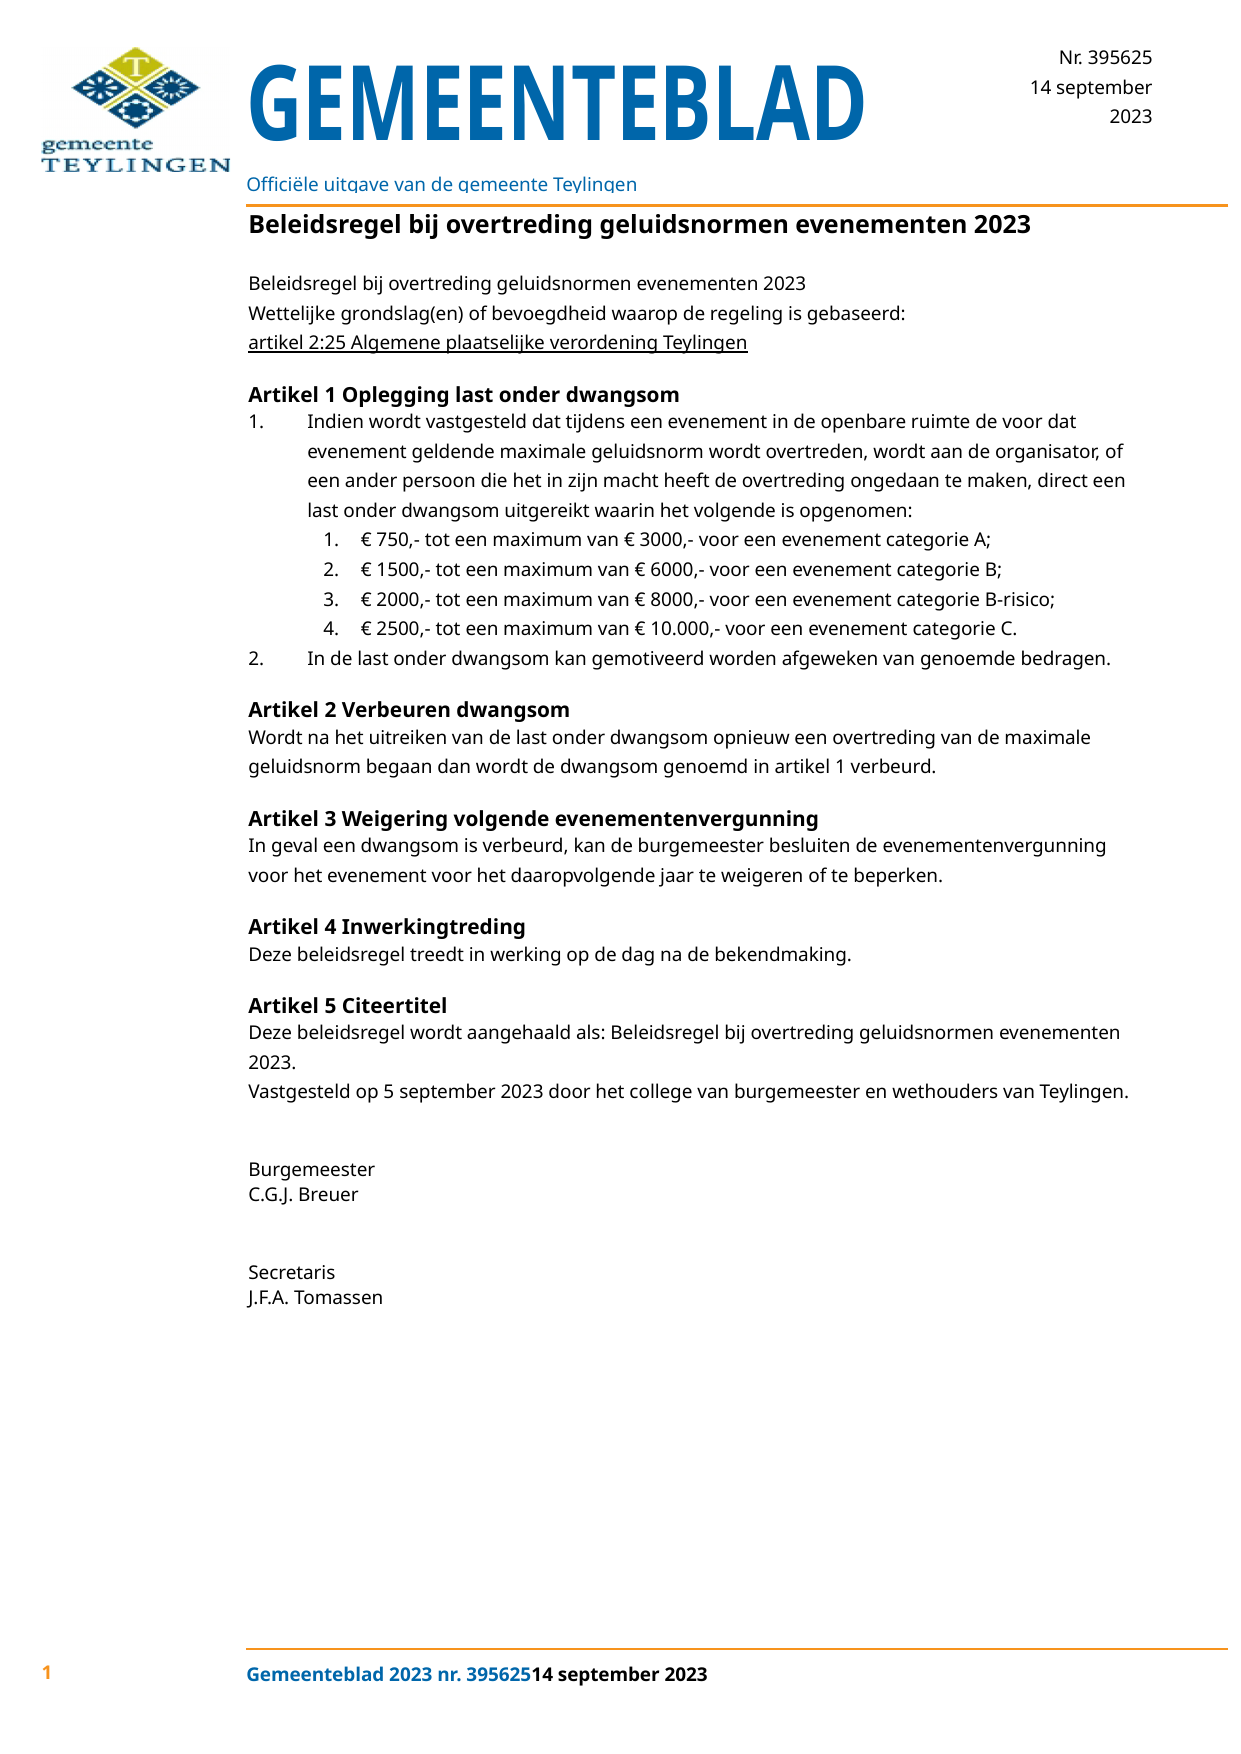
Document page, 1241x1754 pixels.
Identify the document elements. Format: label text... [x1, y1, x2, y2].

text Burgemeester [248, 1156, 1152, 1182]
list € 2500,- tot een maximum van € 10.000,- voor een evenement categorie C. [323, 615, 1152, 641]
text Deze beleidsregel treedt in werking op de dag na de bekendmaking. [248, 941, 1152, 966]
text Wordt na het uitreiken van de last onder dwangsom opnieuw een overtreding van de maximale geluidsnorm begaan dan wordt de dwangsom genoemd in artikel 1 verbeurd. [248, 724, 1152, 779]
text Artikel 1 Oplegging last onder dwangsom [248, 380, 1152, 408]
list € 2000,- tot een maximum van € 8000,- voor een evenement categorie B-risico; [323, 586, 1152, 612]
text Artikel 3 Weigering volgende evenementenvergunning [248, 804, 1152, 832]
text J.F.A. Tomassen [248, 1284, 1152, 1310]
text Artikel 2 Verbeuren dwangsom [248, 695, 1152, 724]
list Indien wordt vastgesteld dat tijdens een evenement in de openbare ruimte de voor dat evenement geldende maximale geluidsnorm wordt overtreden, wordt aan de organisator, of een ander persoon die het in zijn macht heeft de overtreding ongedaan te maken, direct een last onder dwangsom uitgereikt waarin het volgende is opgenomen: [248, 408, 1152, 523]
text In geval een dwangsom is verbeurd, kan de burgemeester besluiten de evenementenvergunning voor het evenement voor het daaropvolgende jaar te weigeren of te beperken. [248, 832, 1152, 888]
text Beleidsregel bij overtreding geluidsnormen evenementen 2023 [248, 207, 1152, 241]
list In de last onder dwangsom kan gemotiveerd worden afgeweken van genoemde bedragen. [248, 645, 1152, 671]
text Secretaris [248, 1259, 1152, 1284]
text Artikel 5 Citeertitel [248, 991, 1152, 1019]
text Beleidsregel bij overtreding geluidsnormen evenementen 2023 [248, 270, 1152, 296]
text Wettelijke grondslag(en) of bevoegdheid waarop de regeling is gebaseerd: [248, 300, 1152, 326]
list € 1500,- tot een maximum van € 6000,- voor een evenement categorie B; [323, 556, 1152, 582]
text Vastgesteld op 5 september 2023 door het college van burgemeester en wethouders van Teylingen. [248, 1079, 1152, 1104]
text Artikel 4 Inwerkingtreding [248, 912, 1152, 941]
text Deze beleidsregel wordt aangehaald als: Beleidsregel bij overtreding geluidsnormen evenementen 2023. [248, 1019, 1152, 1075]
text artikel 2:25 Algemene plaatselijke verordening Teylingen [248, 329, 1152, 355]
list € 750,- tot een maximum van € 3000,- voor een evenement categorie A; [323, 527, 1152, 552]
picture [41, 47, 231, 172]
text C.G.J. Breuer [248, 1182, 1152, 1207]
